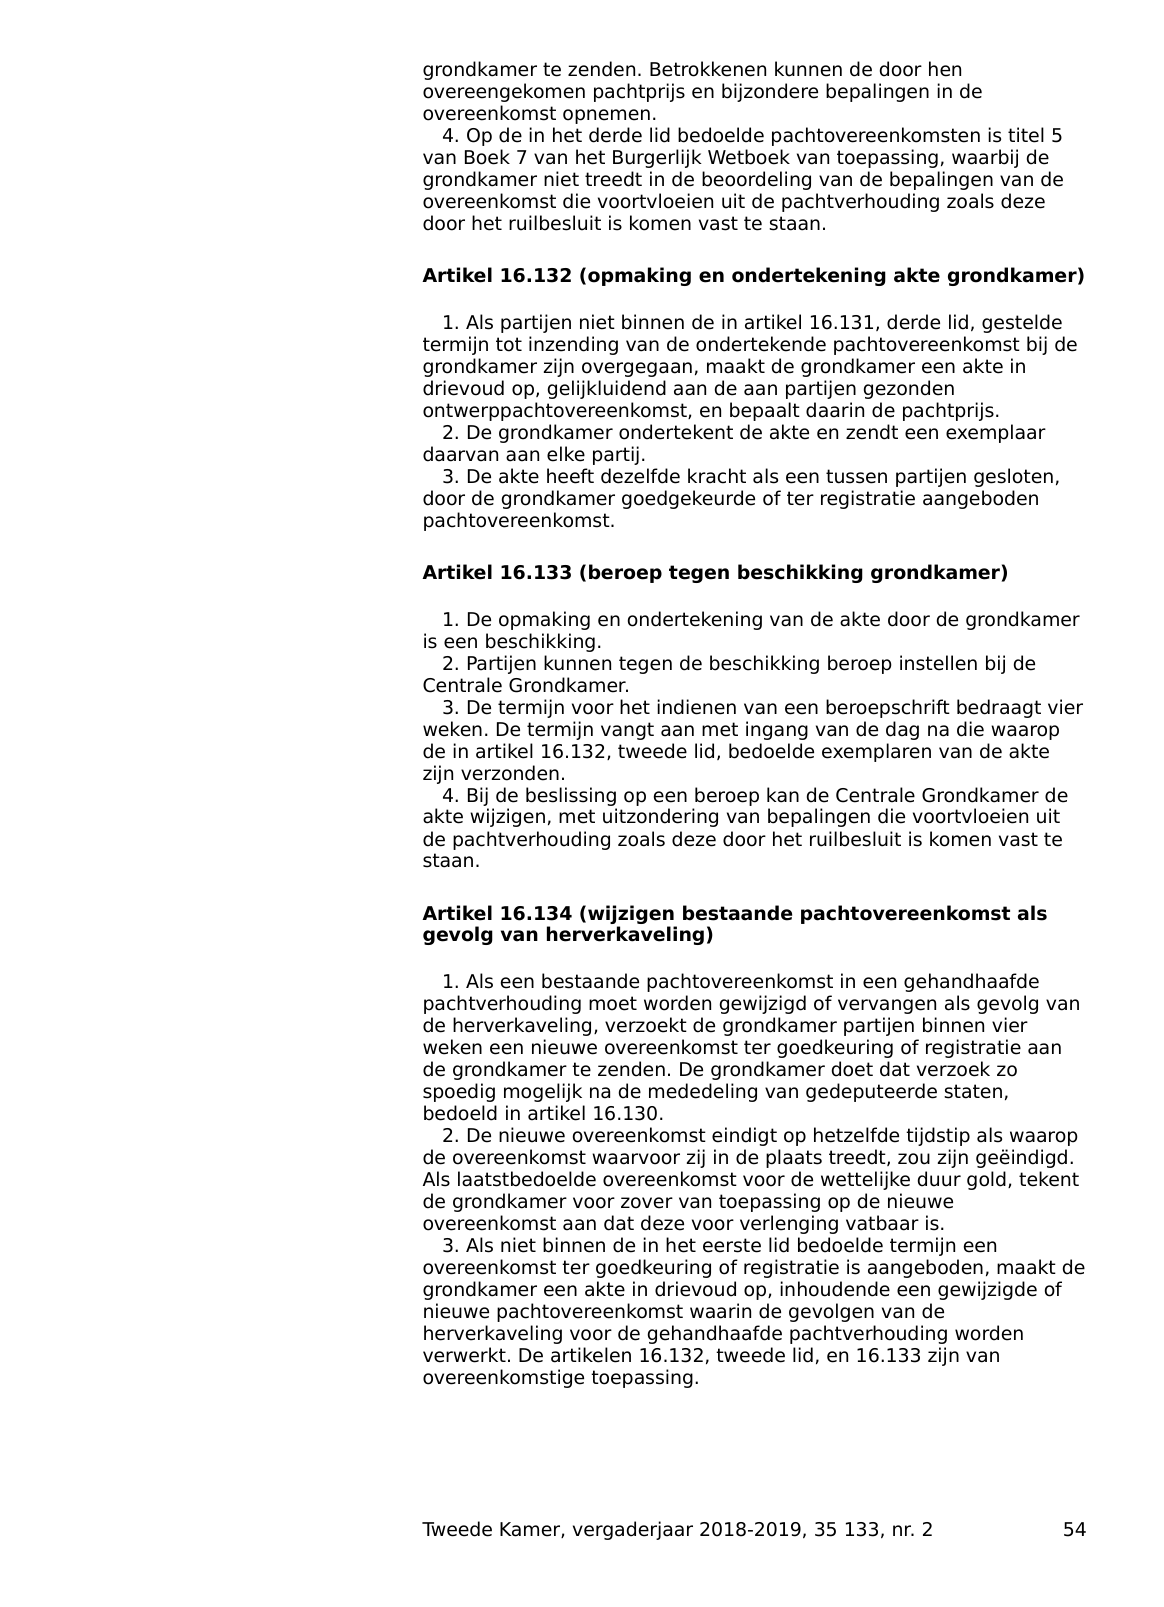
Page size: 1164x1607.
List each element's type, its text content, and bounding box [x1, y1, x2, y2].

text 2. De nieuwe overeenkomst eindigt op hetzelfde tijdstip als waarop de overeenkomst waarvoor zij in de plaats treedt, zou zijn geëindigd. Als laatstbedoelde overeenkomst voor de wettelijke duur gold, tekent de grondkamer voor zover van toepassing op de nieuwe overeenkomst aan dat deze voor verlenging vatbaar is. [422, 1125, 1087, 1235]
text 3. De akte heeft dezelfde kracht als een tussen partijen gesloten, door de grondkamer goedgekeurde of ter registratie aangeboden pachtovereenkomst. [422, 466, 1087, 532]
subtitle Artikel 16.132 (opmaking en ondertekening akte grondkamer) [422, 265, 1087, 287]
text grondkamer te zenden. Betrokkenen kunnen de door hen overeengekomen pachtprijs en bijzondere bepalingen in de overeenkomst opnemen. [422, 59, 1087, 125]
subtitle Artikel 16.134 (wijzigen bestaande pachtovereenkomst als gevolg van herverkaveling) [422, 902, 1087, 946]
text 1. Als partijen niet binnen de in artikel 16.131, derde lid, gestelde termijn tot inzending van de ondertekende pachtovereenkomst bij de grondkamer zijn overgegaan, maakt de grondkamer een akte in drievoud op, gelijkluidend aan de aan partijen gezonden ontwerppachtovereenkomst, en bepaalt daarin de pachtprijs. [422, 312, 1087, 422]
text 4. Op de in het derde lid bedoelde pachtovereenkomsten is titel 5 van Boek 7 van het Burgerlijk Wetboek van toepassing, waarbij de grondkamer niet treedt in de beoordeling van de bepalingen van de overeenkomst die voortvloeien uit de pachtverhouding zoals deze door het ruilbesluit is komen vast te staan. [422, 125, 1087, 235]
text 3. De termijn voor het indienen van een beroepschrift bedraagt vier weken. De termijn vangt aan met ingang van de dag na die waarop de in artikel 16.132, tweede lid, bedoelde exemplaren van de akte zijn verzonden. [422, 697, 1087, 784]
subtitle Artikel 16.133 (beroep tegen beschikking grondkamer) [422, 562, 1087, 584]
text 1. De opmaking en ondertekening van de akte door de grondkamer is een beschikking. [422, 609, 1087, 653]
text 2. Partijen kunnen tegen de beschikking beroep instellen bij de Centrale Grondkamer. [422, 653, 1087, 697]
text 1. Als een bestaande pachtovereenkomst in een gehandhaafde pachtverhouding moet worden gewijzigd of vervangen als gevolg van de herverkaveling, verzoekt de grondkamer partijen binnen vier weken een nieuwe overeenkomst ter goedkeuring of registratie aan de grondkamer te zenden. De grondkamer doet dat verzoek zo spoedig mogelijk na de mededeling van gedeputeerde staten, bedoeld in artikel 16.130. [422, 971, 1087, 1125]
text 4. Bij de beslissing op een beroep kan de Centrale Grondkamer de akte wijzigen, met uitzondering van bepalingen die voortvloeien uit de pachtverhouding zoals deze door het ruilbesluit is komen vast te staan. [422, 784, 1087, 872]
text 2. De grondkamer ondertekent de akte en zendt een exemplaar daarvan aan elke partij. [422, 422, 1087, 466]
text 3. Als niet binnen de in het eerste lid bedoelde termijn een overeenkomst ter goedkeuring of registratie is aangeboden, maakt de grondkamer een akte in drievoud op, inhoudende een gewijzigde of nieuwe pachtovereenkomst waarin de gevolgen van de herverkaveling voor de gehandhaafde pachtverhouding worden verwerkt. De artikelen 16.132, tweede lid, en 16.133 zijn van overeenkomstige toepassing. [422, 1235, 1087, 1389]
